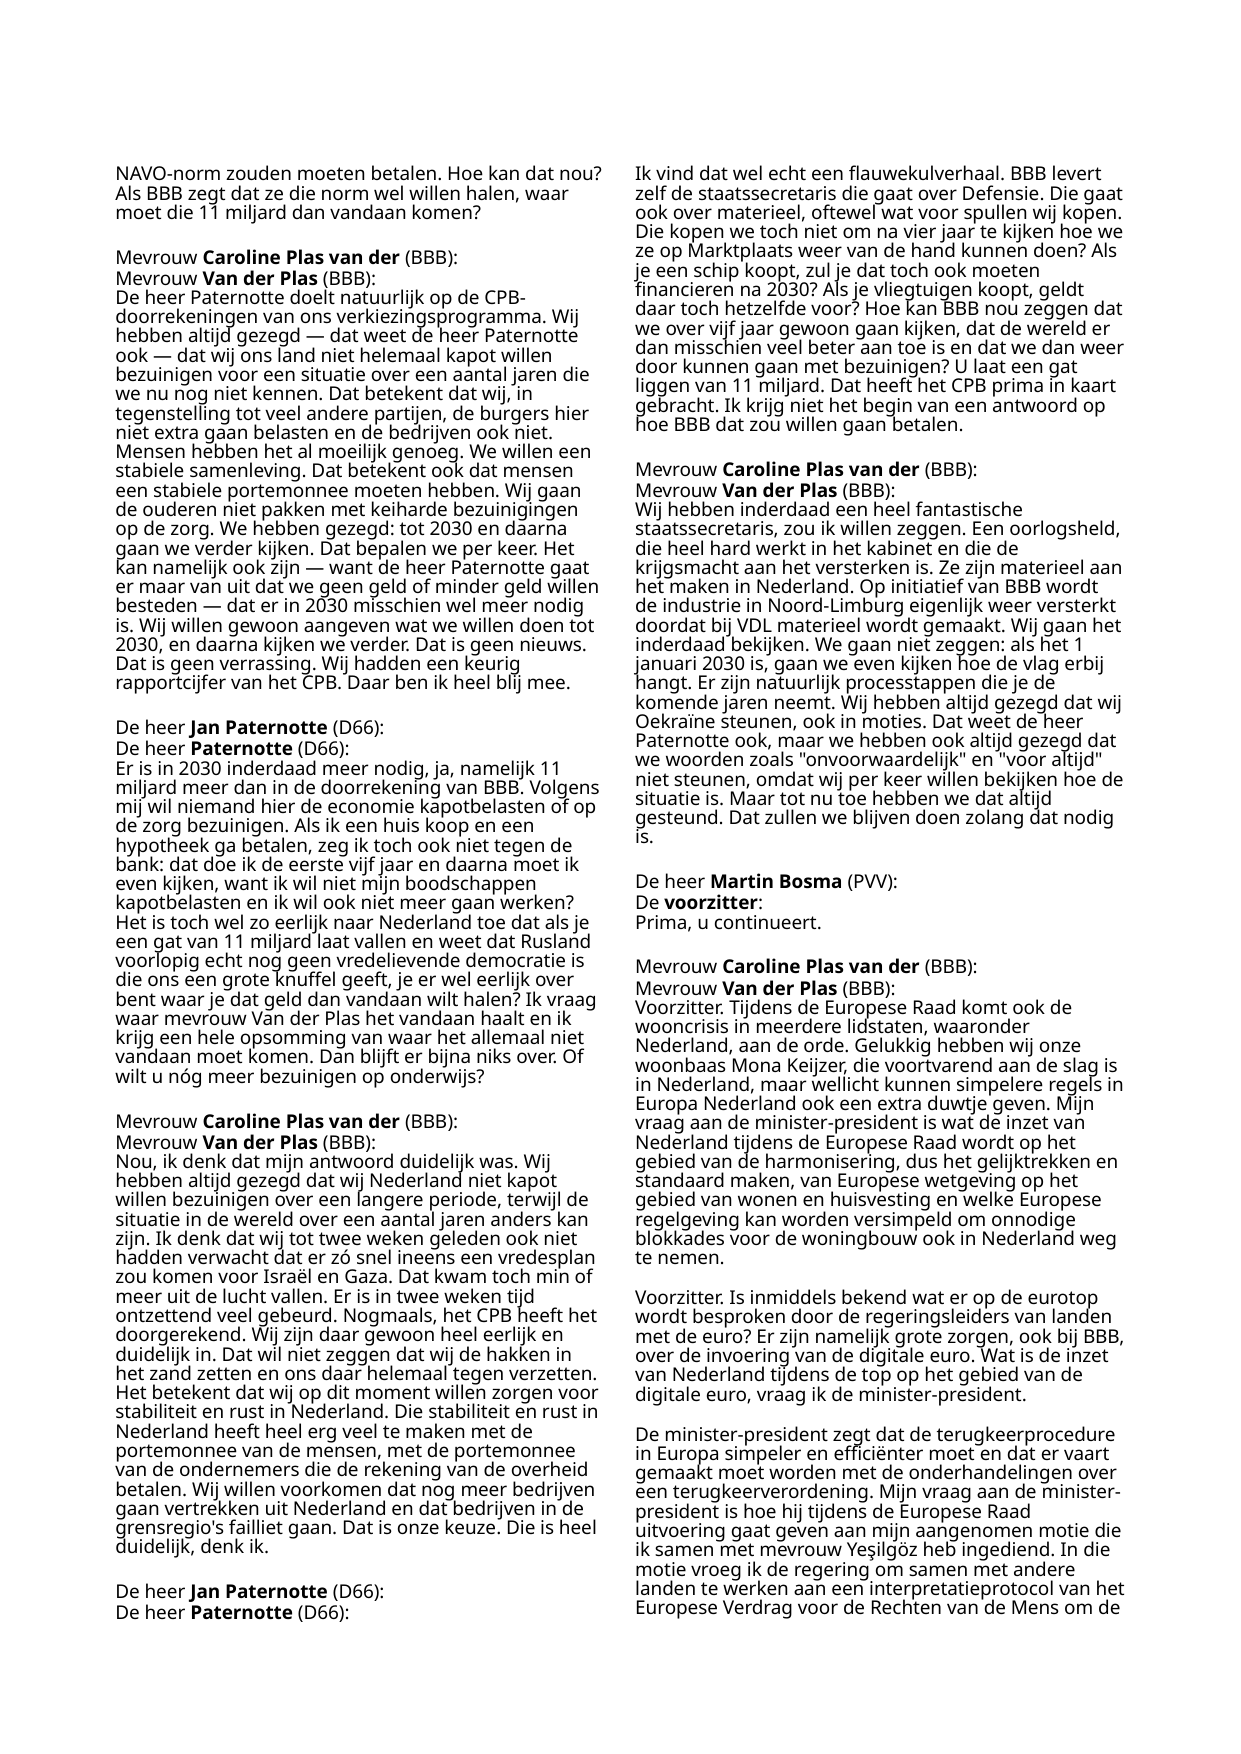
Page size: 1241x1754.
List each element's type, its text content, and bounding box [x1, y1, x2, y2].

text Mevrouw Van der Plas (BBB): [635, 979, 1125, 999]
text Mevrouw Caroline Plas van der (BBB): [635, 456, 1125, 482]
text De heer Paternotte (D66): [115, 1604, 605, 1623]
text Wij hebben inderdaad een heel fantastische staatssecretaris, zou ik willen zeggen. Een oorlogsheld, die heel hard werkt in het kabinet en die de krijgsmacht aan het versterken is. Ze zijn materieel aan het maken in Nederland. Op initiatief van BBB wordt de industrie in Noord-Limburg eigenlijk weer versterkt doordat bij VDL materieel wordt gemaakt. Wij gaan het inderdaad bekijken. We gaan niet zeggen: als het 1 januari 2030 is, gaan we even kijken hoe de vlag erbij hangt. Er zijn natuurlijk processtappen die je de komende jaren neemt. Wij hebben altijd gezegd dat wij Oekraïne steunen, ook in moties. Dat weet de heer Paternotte ook, maar we hebben ook altijd gezegd dat we woorden zoals "onvoorwaardelijk" en "voor altijd" niet steunen, omdat wij per keer willen bekijken hoe de situatie is. Maar tot nu toe hebben we dat altijd gesteund. Dat zullen we blijven doen zolang dat nodig is. [635, 501, 1125, 848]
text De heer Paternotte (D66): [115, 740, 605, 759]
text NAVO-norm zouden moeten betalen. Hoe kan dat nou? Als BBB zegt dat ze die norm wel willen halen, waar moet die 11 miljard dan vandaan komen? [115, 165, 605, 223]
text Mevrouw Van der Plas (BBB): [635, 482, 1125, 501]
text Mevrouw Caroline Plas van der (BBB): [115, 244, 605, 270]
text Mevrouw Caroline Plas van der (BBB): [115, 1108, 605, 1134]
text De heer Jan Paternotte (D66): [115, 714, 605, 740]
text Ik vind dat wel echt een flauwekulverhaal. BBB levert zelf de staatssecretaris die gaat over Defensie. Die gaat ook over materieel, oftewel wat voor spullen wij kopen. Die kopen we toch niet om na vier jaar te kijken hoe we ze op Marktplaats weer van de hand kunnen doen? Als je een schip koopt, zul je dat toch ook moeten financieren na 2030? Als je vliegtuigen koopt, geldt daar toch hetzelfde voor? Hoe kan BBB nou zeggen dat we over vijf jaar gewoon gaan kijken, dat de wereld er dan misschien veel beter aan toe is en dat we dan weer door kunnen gaan met bezuinigen? U laat een gat liggen van 11 miljard. Dat heeft het CPB prima in kaart gebracht. Ik krijg niet het begin van een antwoord op hoe BBB dat zou willen gaan betalen. [635, 165, 1125, 435]
text De minister-president zegt dat de terugkeerprocedure in Europa simpeler en efficiënter moet en dat er vaart gemaakt moet worden met de onderhandelingen over een terugkeerverordening. Mijn vraag aan de minister-president is hoe hij tijdens de Europese Raad uitvoering gaat geven aan mijn aangenomen motie die ik samen met mevrouw Yeşilgöz heb ingediend. In die motie vroeg ik de regering om samen met andere landen te werken aan een interpretatieprotocol van het Europese Verdrag voor de Rechten van de Mens om de [635, 1426, 1125, 1618]
text De heer Martin Bosma (PVV): [635, 869, 1125, 894]
text Nou, ik denk dat mijn antwoord duidelijk was. Wij hebben altijd gezegd dat wij Nederland niet kapot willen bezuinigen over een langere periode, terwijl de situatie in de wereld over een aantal jaren anders kan zijn. Ik denk dat wij tot twee weken geleden ook niet hadden verwacht dat er zó snel ineens een vredesplan zou komen voor Israël en Gaza. Dat kwam toch min of meer uit de lucht vallen. Er is in twee weken tijd ontzettend veel gebeurd. Nogmaals, het CPB heeft het doorgerekend. Wij zijn daar gewoon heel eerlijk en duidelijk in. Dat wil niet zeggen dat wij de hakken in het zand zetten en ons daar helemaal tegen verzetten. Het betekent dat wij op dit moment willen zorgen voor stabiliteit en rust in Nederland. Die stabiliteit en rust in Nederland heeft heel erg veel te maken met de portemonnee van de mensen, met de portemonnee van de ondernemers die de rekening van de overheid betalen. Wij willen voorkomen dat nog meer bedrijven gaan vertrekken uit Nederland en dat bedrijven in de grensregio's failliet gaan. Dat is onze keuze. Die is heel duidelijk, denk ik. [115, 1153, 605, 1558]
text Prima, u continueert. [635, 914, 1125, 933]
text De heer Paternotte doelt natuurlijk op de CPB-doorrekeningen van ons verkiezingsprogramma. Wij hebben altijd gezegd — dat weet de heer Paternotte ook — dat wij ons land niet helemaal kapot willen bezuinigen voor een situatie over een aantal jaren die we nu nog niet kennen. Dat betekent dat wij, in tegenstelling tot veel andere partijen, de burgers hier niet extra gaan belasten en de bedrijven ook niet. Mensen hebben het al moeilijk genoeg. We willen een stabiele samenleving. Dat betekent ook dat mensen een stabiele portemonnee moeten hebben. Wij gaan de ouderen niet pakken met keiharde bezuinigingen op de zorg. We hebben gezegd: tot 2030 en daarna gaan we verder kijken. Dat bepalen we per keer. Het kan namelijk ook zijn — want de heer Paternotte gaat er maar van uit dat we geen geld of minder geld willen besteden — dat er in 2030 misschien wel meer nodig is. Wij willen gewoon aangeven wat we willen doen tot 2030, en daarna kijken we verder. Dat is geen nieuws. Dat is geen verrassing. Wij hadden een keurig rapportcijfer van het CPB. Daar ben ik heel blij mee. [115, 289, 605, 694]
text Mevrouw Van der Plas (BBB): [115, 1134, 605, 1153]
text Mevrouw Van der Plas (BBB): [115, 270, 605, 289]
text Mevrouw Caroline Plas van der (BBB): [635, 954, 1125, 979]
text Voorzitter. Tijdens de Europese Raad komt ook de wooncrisis in meerdere lidstaten, waaronder Nederland, aan de orde. Gelukkig hebben wij onze woonbaas Mona Keijzer, die voortvarend aan de slag is in Nederland, maar wellicht kunnen simpelere regels in Europa Nederland ook een extra duwtje geven. Mijn vraag aan de minister-president is wat de inzet van Nederland tijdens de Europese Raad wordt op het gebied van de harmonisering, dus het gelijktrekken en standaard maken, van Europese wetgeving op het gebied van wonen en huisvesting en welke Europese regelgeving kan worden versimpeld om onnodige blokkades voor de woningbouw ook in Nederland weg te nemen. [635, 999, 1125, 1268]
text Voorzitter. Is inmiddels bekend wat er op de eurotop wordt besproken door de regeringsleiders van landen met de euro? Er zijn namelijk grote zorgen, ook bij BBB, over de invoering van de digitale euro. Wat is de inzet van Nederland tijdens de top op het gebied van de digitale euro, vraag ik de minister-president. [635, 1289, 1125, 1405]
text De voorzitter: [635, 894, 1125, 914]
text De heer Jan Paternotte (D66): [115, 1578, 605, 1604]
text Er is in 2030 inderdaad meer nodig, ja, namelijk 11 miljard meer dan in de doorrekening van BBB. Volgens mij wil niemand hier de economie kapotbelasten of op de zorg bezuinigen. Als ik een huis koop en een hypotheek ga betalen, zeg ik toch ook niet tegen de bank: dat doe ik de eerste vijf jaar en daarna moet ik even kijken, want ik wil niet mijn boodschappen kapotbelasten en ik wil ook niet meer gaan werken? Het is toch wel zo eerlijk naar Nederland toe dat als je een gat van 11 miljard laat vallen en weet dat Rusland voorlopig echt nog geen vredelievende democratie is die ons een grote knuffel geeft, je er wel eerlijk over bent waar je dat geld dan vandaan wilt halen? Ik vraag waar mevrouw Van der Plas het vandaan haalt en ik krijg een hele opsomming van waar het allemaal niet vandaan moet komen. Dan blijft er bijna niks over. Of wilt u nóg meer bezuinigen op onderwijs? [115, 759, 605, 1087]
